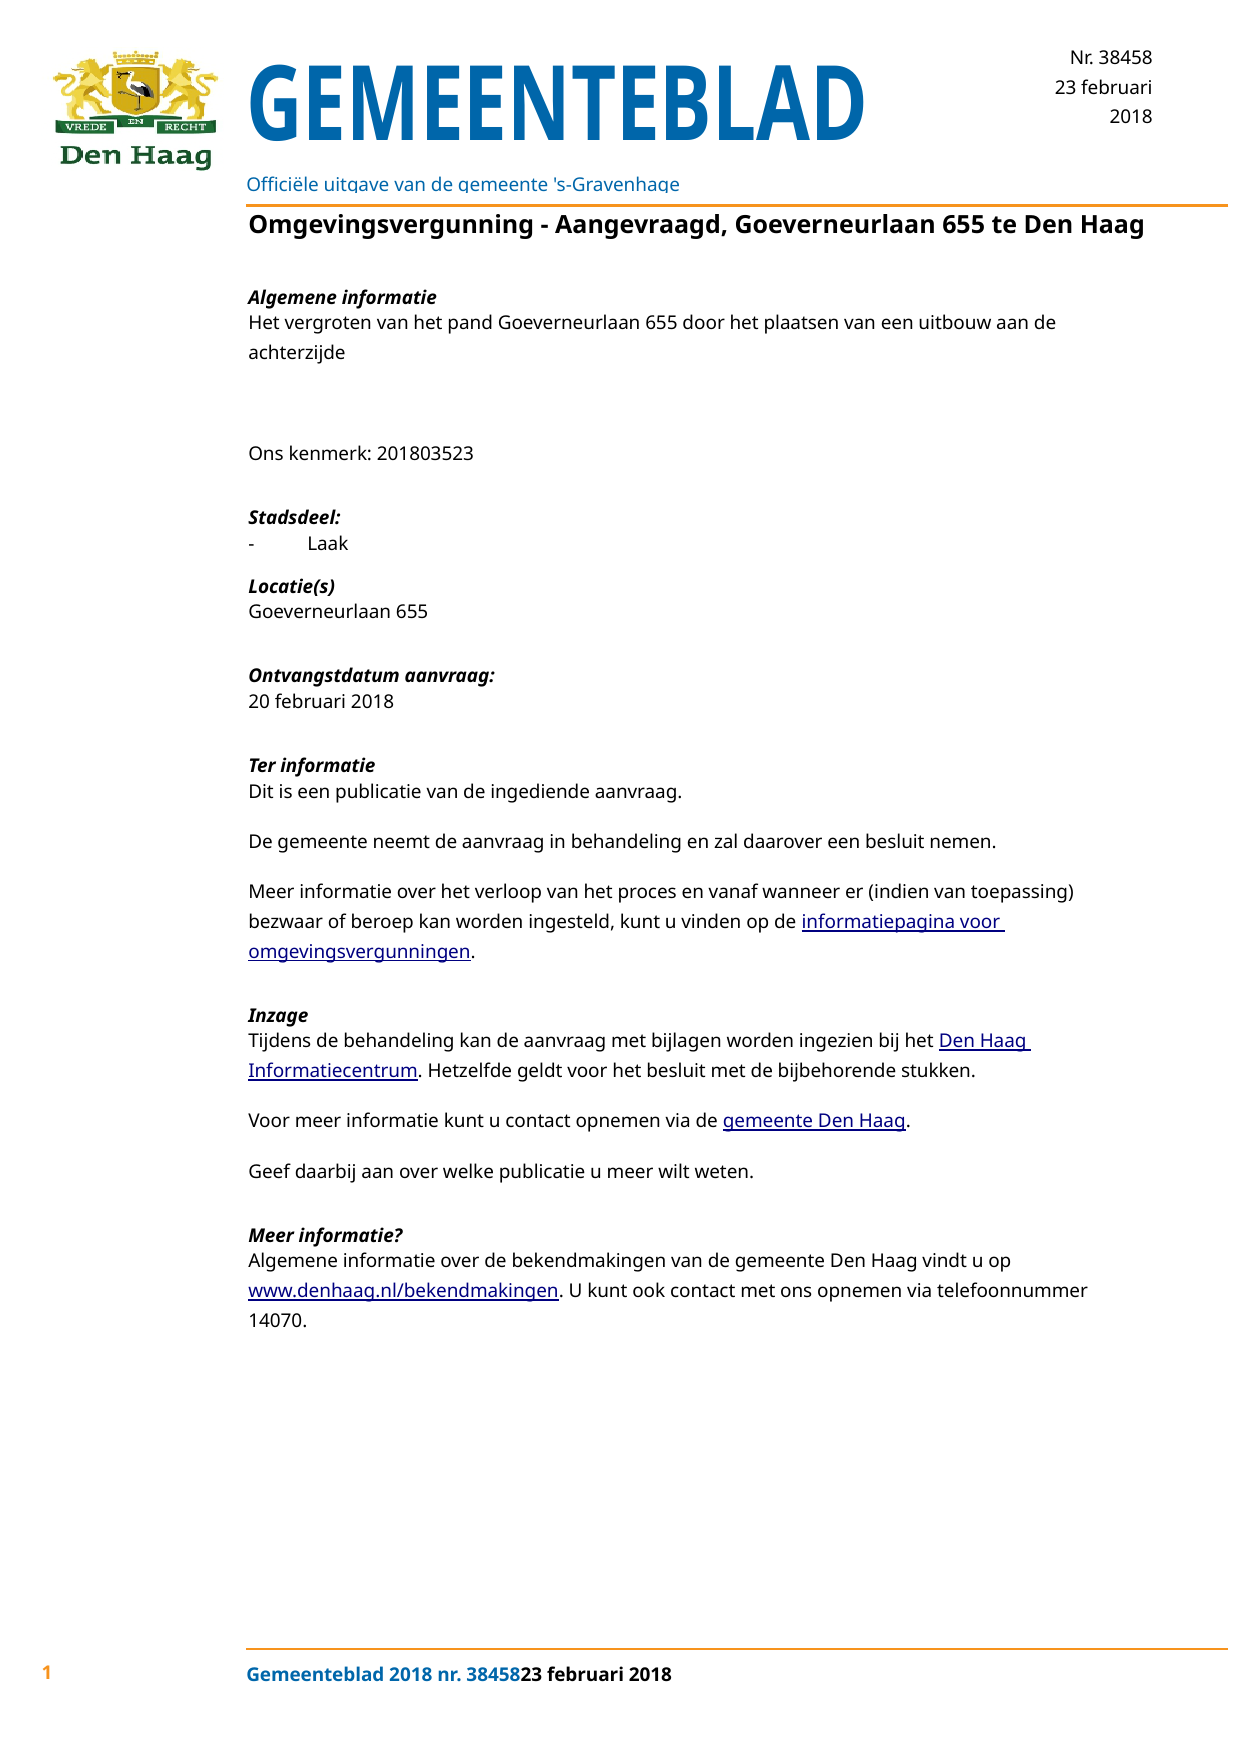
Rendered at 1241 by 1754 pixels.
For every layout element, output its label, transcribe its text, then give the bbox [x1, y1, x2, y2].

text Tijdens de behandeling kan de aanvraag met bijlagen worden ingezien bij het Den Haag Informatiecentrum. Hetzelfde geldt voor het besluit met de bijbehorende stukken. [248, 1028, 1152, 1083]
text Voor meer informatie kunt u contact opnemen via de gemeente Den Haag. [248, 1108, 1152, 1133]
text Dit is een publicatie van de ingediende aanvraag. [248, 778, 1152, 804]
text Locatie(s) [248, 573, 1152, 598]
text Geef daarbij aan over welke publicatie u meer wilt weten. [248, 1158, 1152, 1184]
text Ter informatie [248, 752, 1152, 778]
text Inzage [248, 1002, 1152, 1028]
text De gemeente neemt de aanvraag in behandeling en zal daarover een besluit nemen. [248, 828, 1152, 854]
text Stadsdeel: [248, 504, 1152, 530]
text 20 februari 2018 [248, 688, 1152, 714]
text Algemene informatie [248, 284, 1152, 309]
list Laak [248, 530, 1152, 555]
text Meer informatie over het verloop van het proces en vanaf wanneer er (indien van toepassing) bezwaar of beroep kan worden ingesteld, kunt u vinden op de informatiepagina voor omgevingsvergunningen. [248, 879, 1152, 964]
text Ons kenmerk: 201803523 [248, 440, 1152, 466]
text Meer informatie? [248, 1222, 1152, 1248]
text Algemene informatie over de bekendmakingen van de gemeente Den Haag vindt u op www.denhaag.nl/bekendmakingen. U kunt ook contact met ons opnemen via telefoonnummer 14070. [248, 1248, 1152, 1333]
picture [41, 47, 231, 172]
text Omgevingsvergunning - Aangevraagd, Goeverneurlaan 655 te Den Haag [248, 207, 1152, 241]
text Het vergroten van het pand Goeverneurlaan 655 door het plaatsen van een uitbouw aan de achterzijde [248, 309, 1152, 365]
text Goeverneurlaan 655 [248, 598, 1152, 624]
text Ontvangstdatum aanvraag: [248, 662, 1152, 688]
